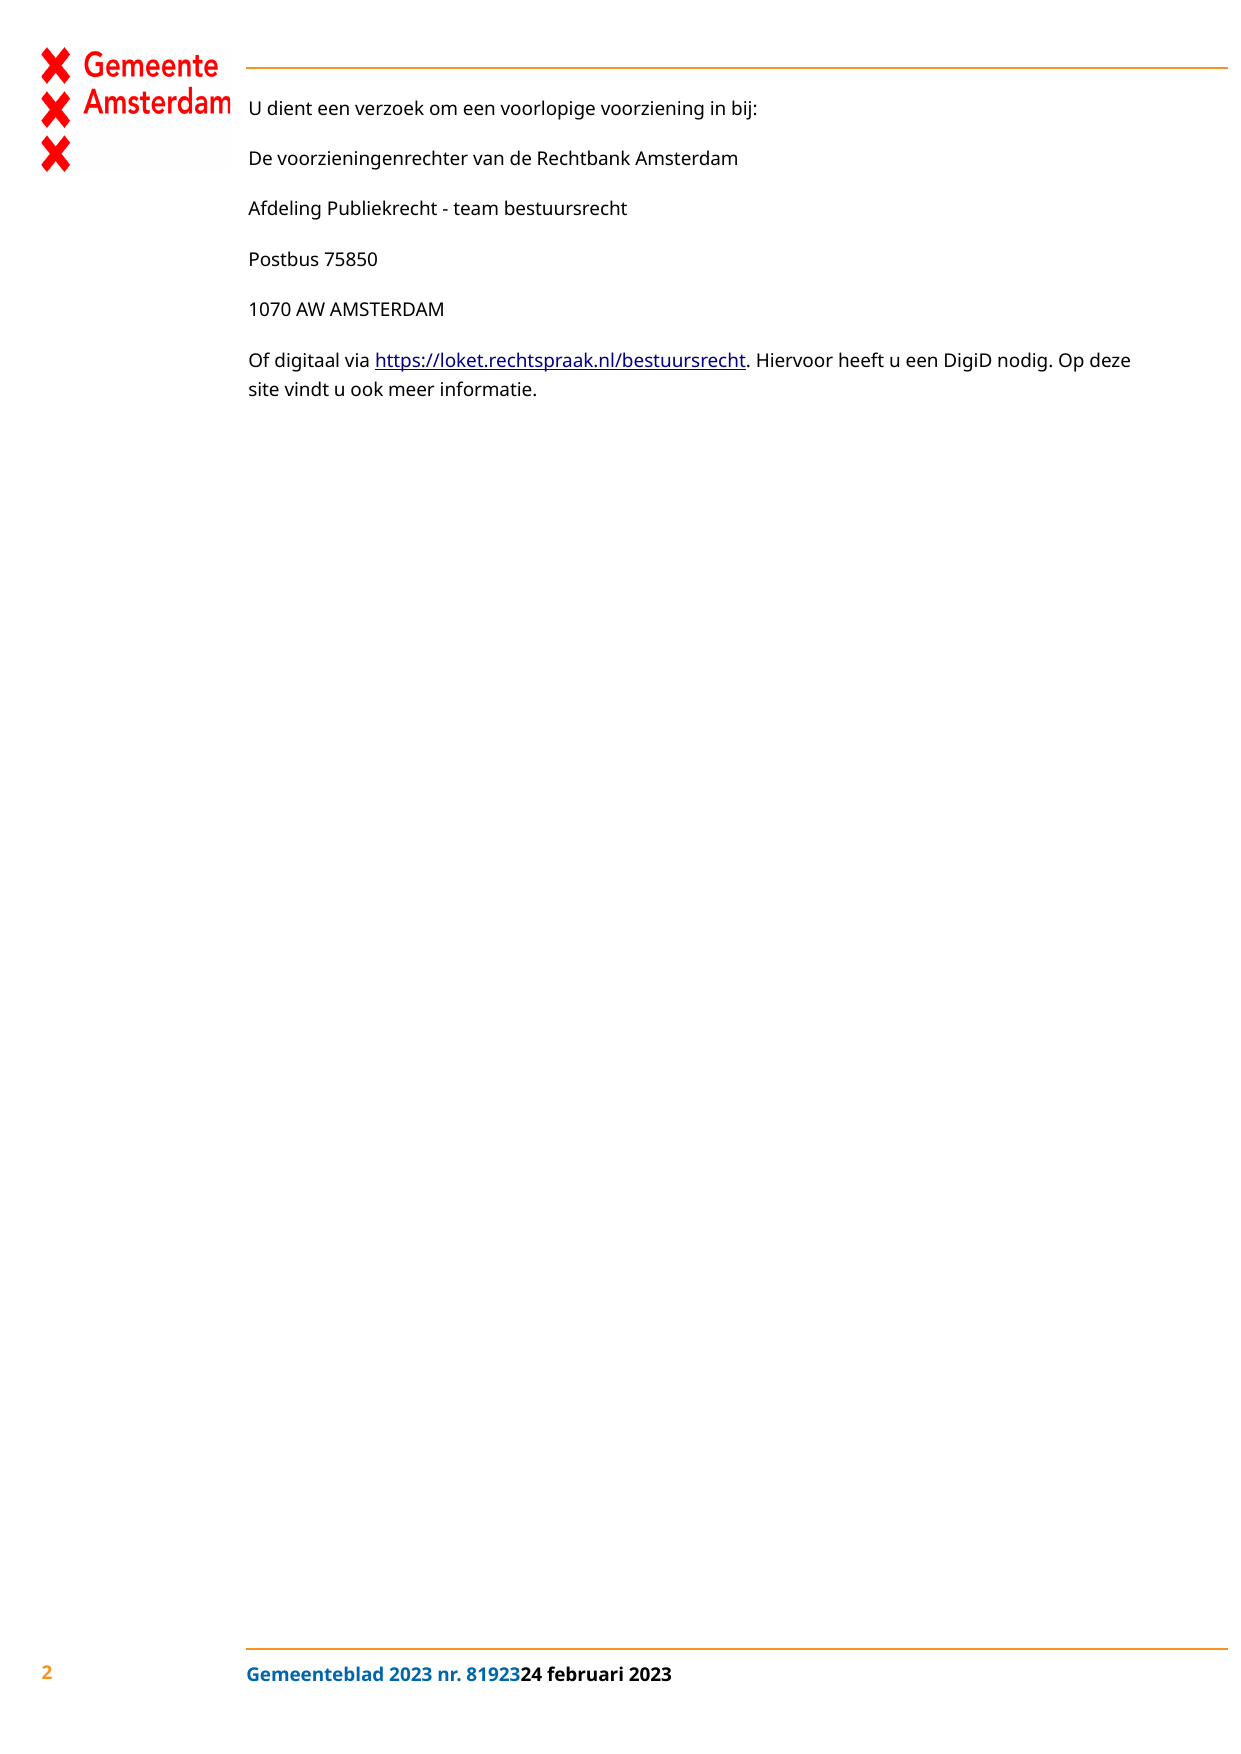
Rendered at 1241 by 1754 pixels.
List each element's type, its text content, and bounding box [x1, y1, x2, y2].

text Afdeling Publiekrecht - team bestuursrecht [248, 196, 1152, 221]
text Of digitaal via https://loket.rechtspraak.nl/bestuursrecht. Hiervoor heeft u een DigiD nodig. Op deze site vindt u ook meer informatie. [248, 347, 1152, 402]
text U dient een verzoek om een voorlopige voorziening in bij: [248, 95, 1152, 121]
text Postbus 75850 [248, 246, 1152, 272]
text De voorzieningenrechter van de Rechtbank Amsterdam [248, 145, 1152, 171]
text 1070 AW AMSTERDAM [248, 296, 1152, 322]
picture [41, 47, 231, 172]
